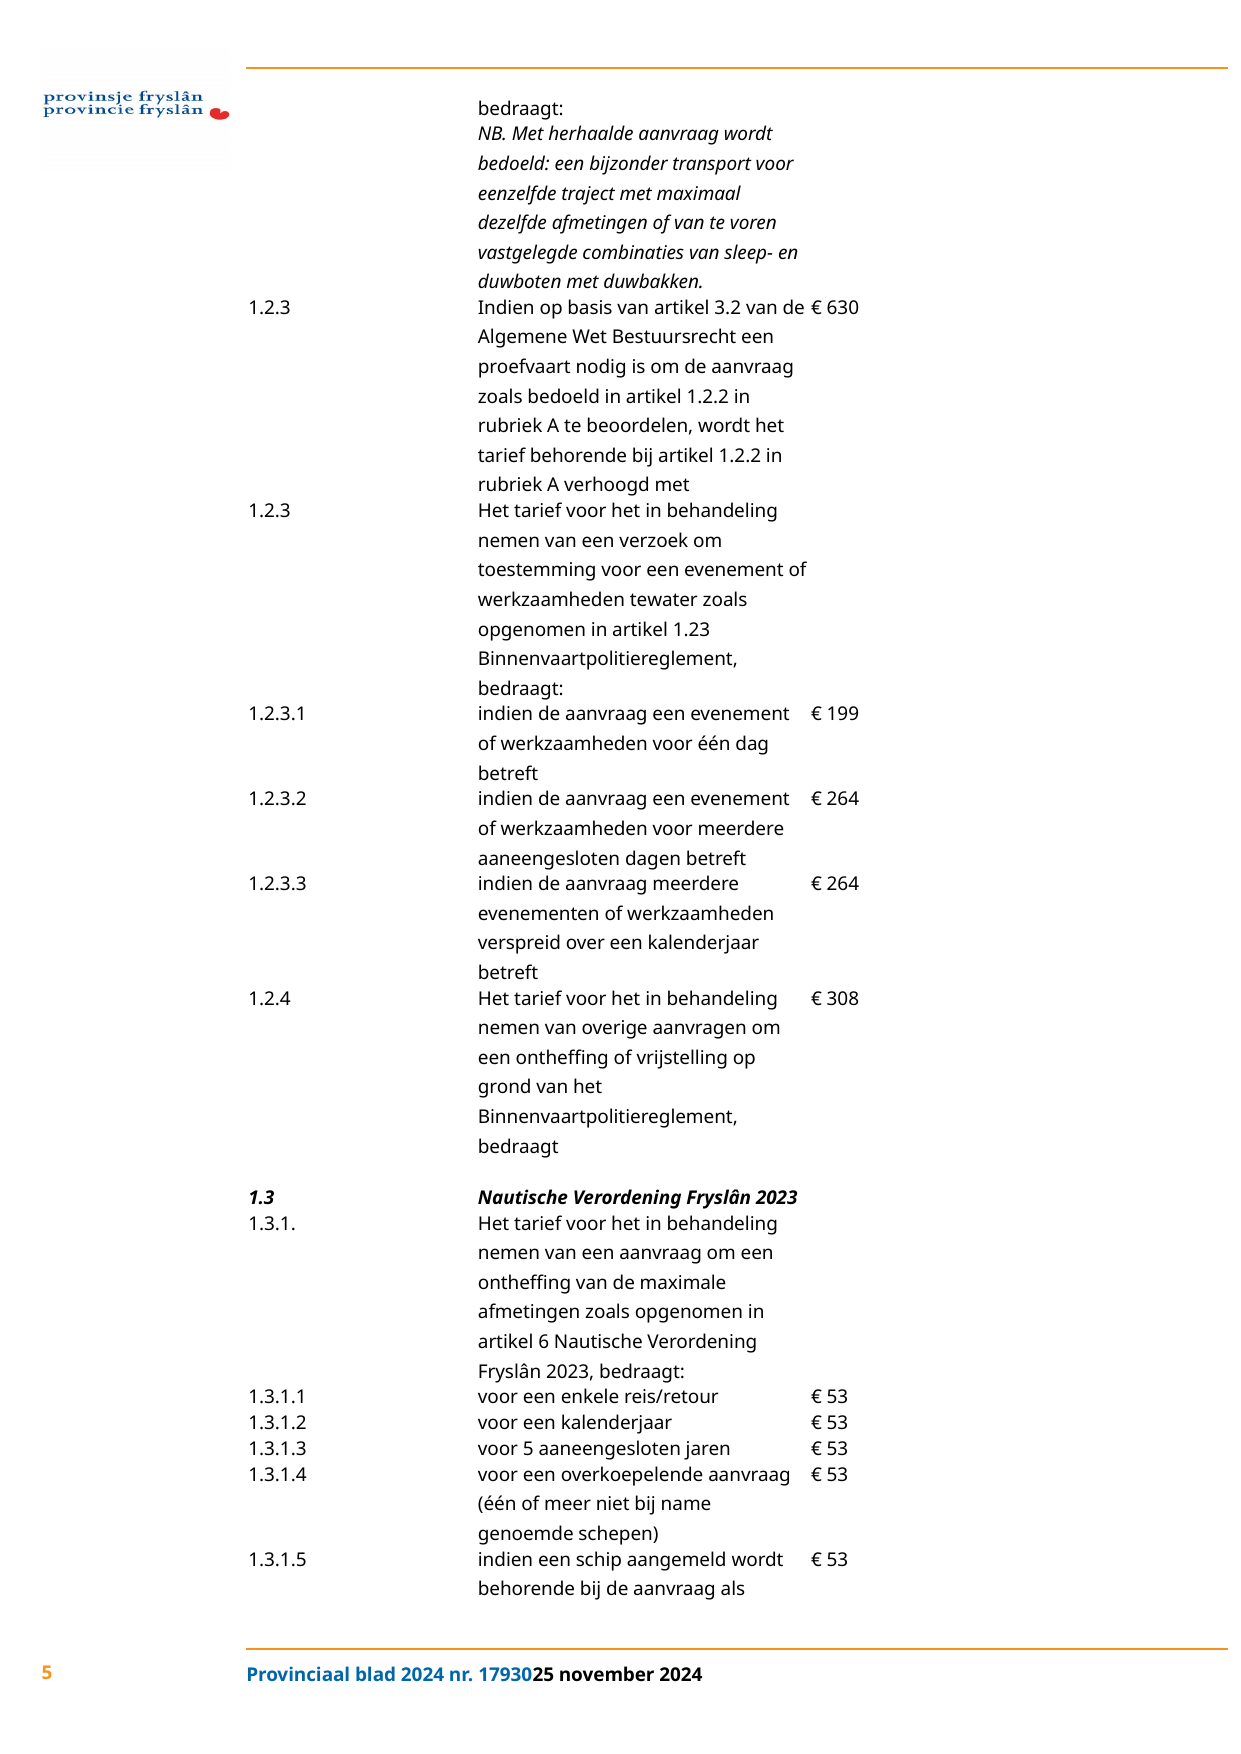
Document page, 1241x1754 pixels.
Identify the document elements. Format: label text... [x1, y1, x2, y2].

table_cell 1.2.4 [248, 985, 478, 1158]
table_cell 1.3.1.3 [248, 1435, 478, 1461]
table_cell [248, 1159, 478, 1184]
table_cell 1.3.1.4 [248, 1461, 478, 1546]
table_cell [811, 498, 981, 701]
table_cell € 53 [811, 1461, 981, 1546]
table_cell 1.3 [248, 1184, 478, 1210]
table_cell 1.2.3.1 [248, 701, 478, 786]
table_cell 1.2.3 [248, 498, 478, 701]
table_cell Het tarief voor het in behandeling nemen van overige aanvragen om een ontheffing of vrijstelling op grond van het Binnenvaartpolitiereglement, bedraagt [478, 985, 811, 1158]
table_cell 1.3.1.2 [248, 1409, 478, 1435]
table_cell Indien op basis van artikel 3.2 van de Algemene Wet Bestuursrecht een proefvaart nodig is om de aanvraag zoals bedoeld in artikel 1.2.2 in rubriek A te beoordelen, wordt het tarief behorende bij artikel 1.2.2 in rubriek A verhoogd met [478, 294, 811, 497]
table_cell 1.3.1.1 [248, 1384, 478, 1409]
table_cell [248, 121, 478, 294]
picture [41, 47, 231, 172]
table_cell 1.3.1.5 [248, 1546, 478, 1601]
table_cell € 264 [811, 870, 981, 985]
table_cell Nautische Verordening Fryslân 2023 [478, 1184, 811, 1210]
table_cell Het tarief voor het in behandeling nemen van een verzoek om toestemming voor een evenement of werkzaamheden tewater zoals opgenomen in artikel 1.23 Binnenvaartpolitiereglement, bedraagt: [478, 498, 811, 701]
table_cell 1.2.3.2 [248, 786, 478, 870]
table_cell [811, 1159, 981, 1184]
table_cell indien de aanvraag meerdere evenementen of werkzaamheden verspreid over een kalenderjaar betreft [478, 870, 811, 985]
table_cell indien een schip aangemeld wordt behorende bij de aanvraag als [478, 1546, 811, 1601]
table_cell 1.2.3 [248, 294, 478, 497]
table_cell € 199 [811, 701, 981, 786]
table_cell € 630 [811, 294, 981, 497]
table_cell € 53 [811, 1409, 981, 1435]
table_cell voor een enkele reis/retour [478, 1384, 811, 1409]
table_cell bedraagt: [478, 95, 811, 121]
table_cell 1.3.1. [248, 1210, 478, 1384]
table_cell [811, 95, 981, 121]
table_cell voor 5 aaneengesloten jaren [478, 1435, 811, 1461]
table_cell € 53 [811, 1384, 981, 1409]
table_cell € 308 [811, 985, 981, 1158]
table_cell [811, 121, 981, 294]
table_cell Het tarief voor het in behandeling nemen van een aanvraag om een ontheffing van de maximale afmetingen zoals opgenomen in artikel 6 Nautische Verordening Fryslân 2023, bedraagt: [478, 1210, 811, 1384]
table_cell voor een overkoepelende aanvraag (één of meer niet bij name genoemde schepen) [478, 1461, 811, 1546]
table_cell [811, 1210, 981, 1384]
table_cell indien de aanvraag een evenement of werkzaamheden voor meerdere aaneengesloten dagen betreft [478, 786, 811, 870]
table_cell € 53 [811, 1435, 981, 1461]
table_cell € 53 [811, 1546, 981, 1601]
table_cell [478, 1159, 811, 1184]
table_cell indien de aanvraag een evenement of werkzaamheden voor één dag betreft [478, 701, 811, 786]
table_cell voor een kalenderjaar [478, 1409, 811, 1435]
table_cell [811, 1184, 981, 1210]
table_cell [248, 95, 478, 121]
table_cell NB. Met herhaalde aanvraag wordt bedoeld: een bijzonder transport voor eenzelfde traject met maximaal dezelfde afmetingen of van te voren vastgelegde combinaties van sleep- en duwboten met duwbakken. [478, 121, 811, 294]
table_cell € 264 [811, 786, 981, 870]
table_cell 1.2.3.3 [248, 870, 478, 985]
